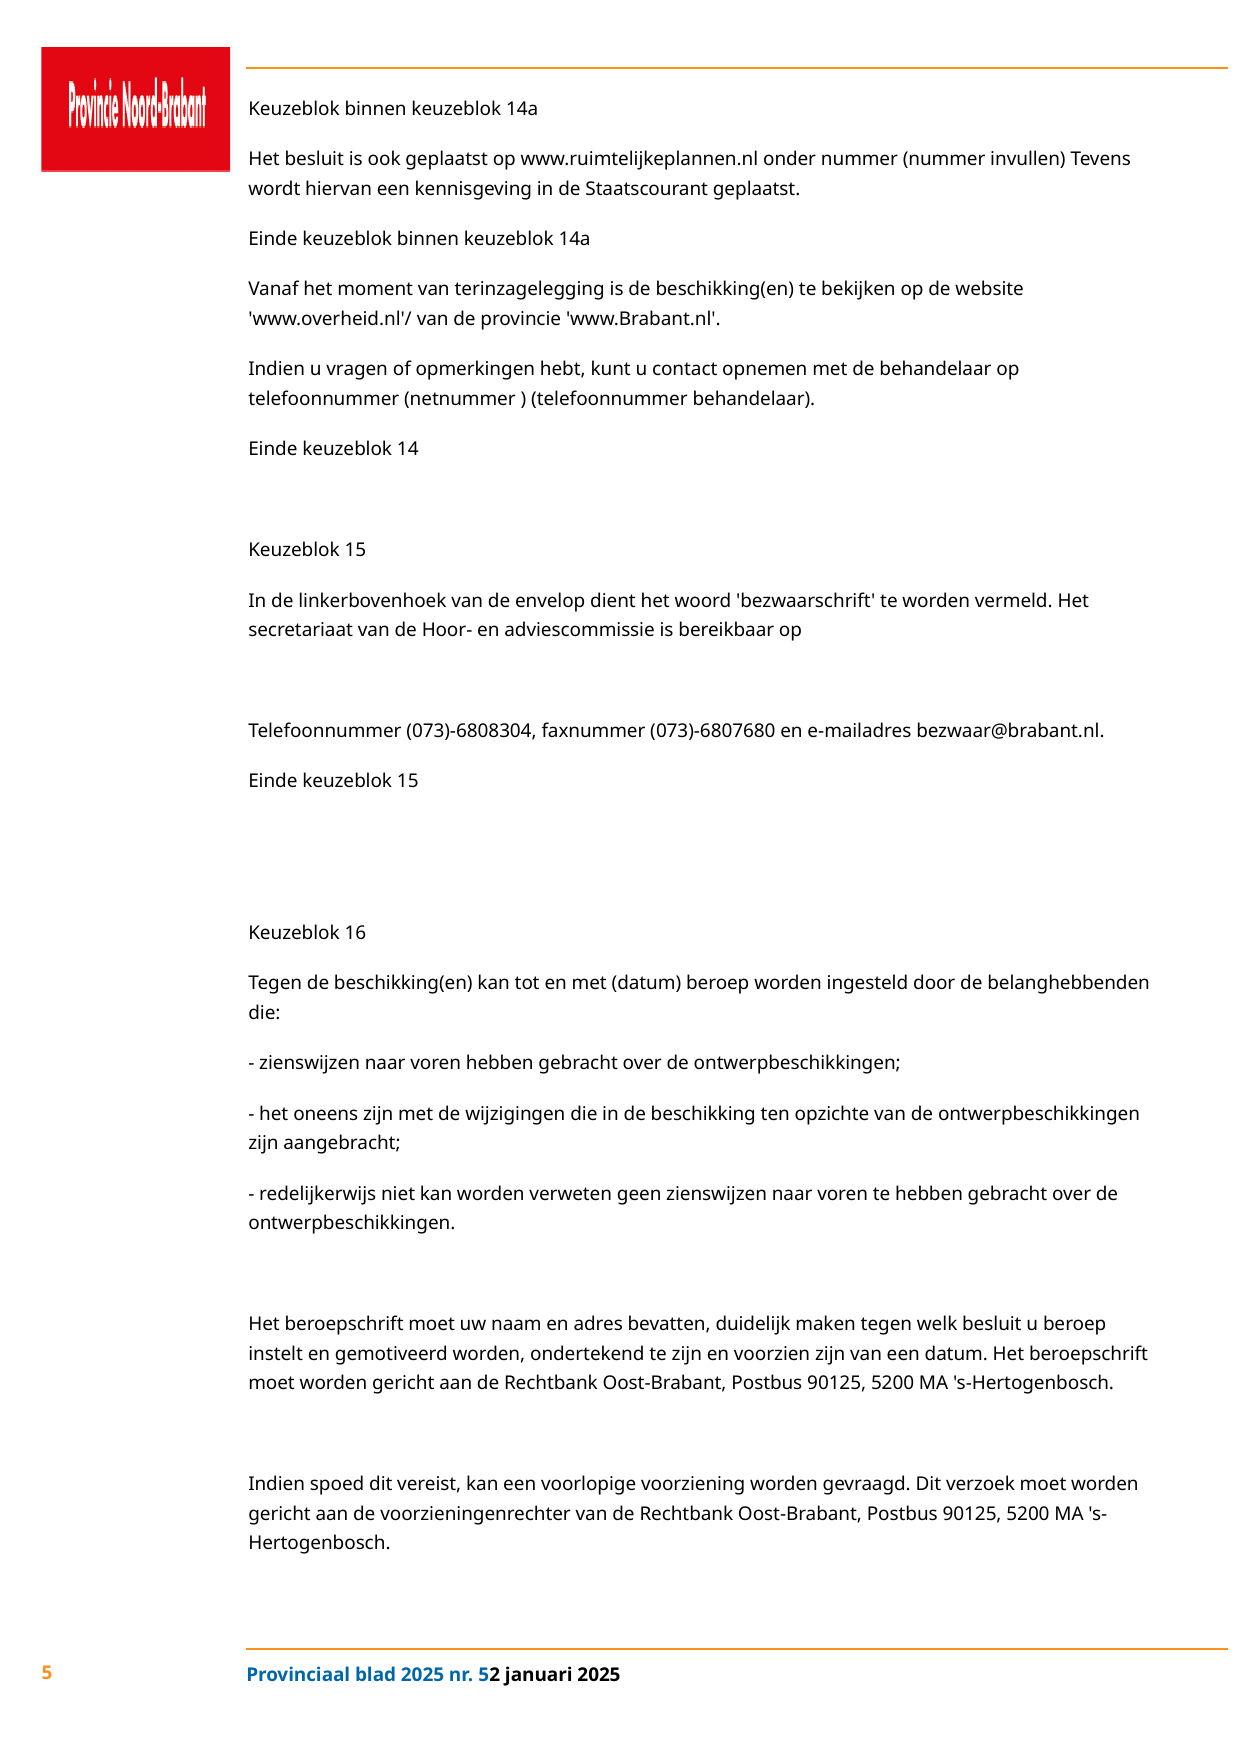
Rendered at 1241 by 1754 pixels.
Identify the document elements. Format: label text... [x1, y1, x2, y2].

text Keuzeblok binnen keuzeblok 14a [248, 95, 1152, 121]
text Het beroepschrift moet uw naam en adres bevatten, duidelijk maken tegen welk besluit u beroep instelt en gemotiveerd worden, ondertekend te zijn en voorzien zijn van een datum. Het beroepschrift moet worden gericht aan de Rechtbank Oost-Brabant, Postbus 90125, 5200 MA 's-Hertogenbosch. [248, 1310, 1152, 1395]
text - redelijkerwijs niet kan worden verweten geen zienswijzen naar voren te hebben gebracht over de ontwerpbeschikkingen. [248, 1180, 1152, 1235]
text Telefoonnummer (073)-6808304, faxnummer (073)-6807680 en e-mailadres bezwaar@brabant.nl. [248, 717, 1152, 743]
text Indien spoed dit vereist, kan een voorlopige voorziening worden gevraagd. Dit verzoek moet worden gericht aan de voorzieningenrechter van de Rechtbank Oost-Brabant, Postbus 90125, 5200 MA 's-Hertogenbosch. [248, 1470, 1152, 1555]
text In de linkerbovenhoek van de envelop dient het woord 'bezwaarschrift' te worden vermeld. Het secretariaat van de Hoor- en adviescommissie is bereikbaar op [248, 587, 1152, 642]
text - zienswijzen naar voren hebben gebracht over de ontwerpbeschikkingen; [248, 1049, 1152, 1075]
text Keuzeblok 15 [248, 536, 1152, 562]
text Einde keuzeblok 14 [248, 436, 1152, 461]
text Vanaf het moment van terinzagelegging is de beschikking(en) te bekijken op de website 'www.overheid.nl'/ van de provincie 'www.Brabant.nl'. [248, 276, 1152, 331]
text Einde keuzeblok binnen keuzeblok 14a [248, 225, 1152, 251]
text Tegen de beschikking(en) kan tot en met (datum) beroep worden ingesteld door de belanghebbenden die: [248, 969, 1152, 1025]
text Indien u vragen of opmerkingen hebt, kunt u contact opnemen met de behandelaar op telefoonnummer (netnummer ) (telefoonnummer behandelaar). [248, 356, 1152, 411]
picture [41, 47, 231, 172]
text Einde keuzeblok 15 [248, 768, 1152, 793]
text Het besluit is ook geplaatst op www.ruimtelijkeplannen.nl onder nummer (nummer invullen) Tevens wordt hiervan een kennisgeving in de Staatscourant geplaatst. [248, 145, 1152, 201]
text Keuzeblok 16 [248, 919, 1152, 945]
text - het oneens zijn met de wijzigingen die in de beschikking ten opzichte van de ontwerpbeschikkingen zijn aangebracht; [248, 1100, 1152, 1155]
